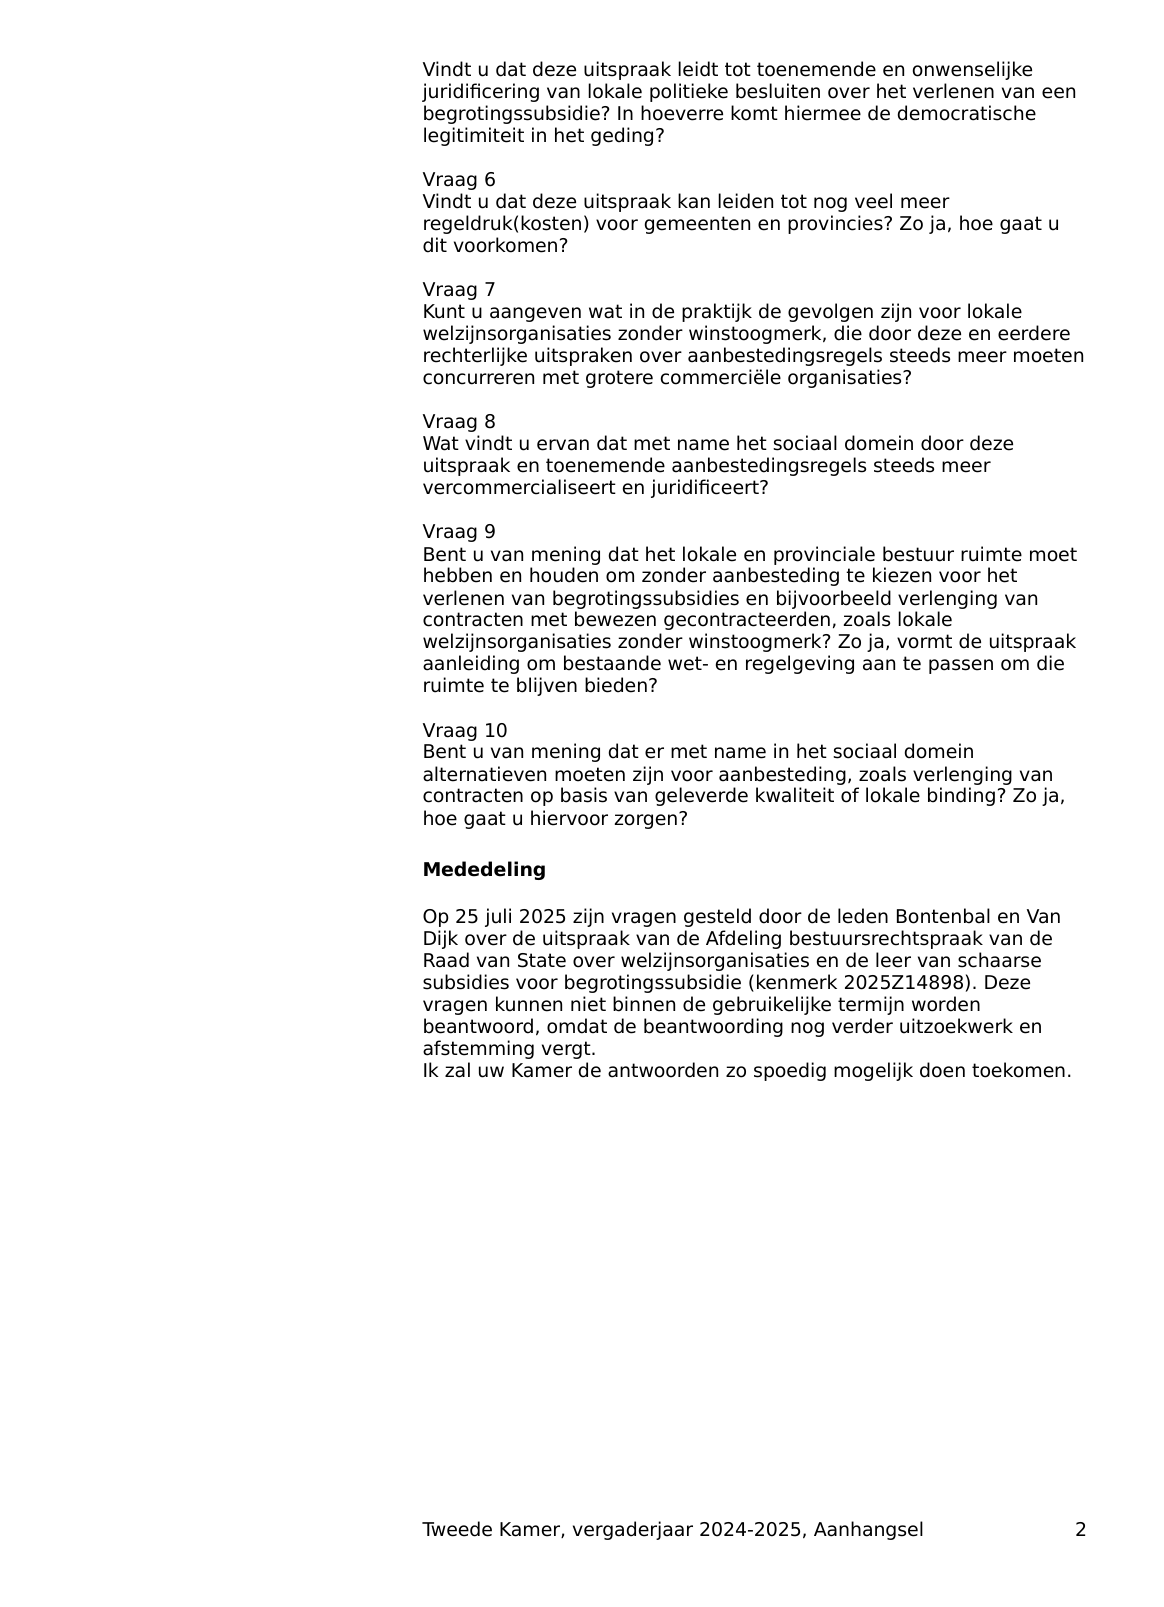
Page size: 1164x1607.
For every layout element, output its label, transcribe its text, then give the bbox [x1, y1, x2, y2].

text Vraag 7 [422, 279, 1087, 301]
text Vraag 9 [422, 521, 1087, 543]
text Vraag 10 [422, 719, 1087, 741]
text Vindt u dat deze uitspraak kan leiden tot nog veel meer regeldruk(kosten) voor gemeenten en provincies? Zo ja, hoe gaat u dit voorkomen? [422, 191, 1087, 257]
text Vraag 6 [422, 169, 1087, 191]
text Bent u van mening dat er met name in het sociaal domein alternatieven moeten zijn voor aanbesteding, zoals verlenging van contracten op basis van geleverde kwaliteit of lokale binding? Zo ja, hoe gaat u hiervoor zorgen? [422, 741, 1087, 829]
text Wat vindt u ervan dat met name het sociaal domein door deze uitspraak en toenemende aanbestedingsregels steeds meer vercommercialiseert en juridificeert? [422, 433, 1087, 499]
text Op 25 juli 2025 zijn vragen gesteld door de leden Bontenbal en Van Dijk over de uitspraak van de Afdeling bestuursrechtspraak van de Raad van State over welzijnsorganisaties en de leer van schaarse subsidies voor begrotingssubsidie (kenmerk 2025Z14898). Deze vragen kunnen niet binnen de gebruikelijke termijn worden beantwoord, omdat de beantwoording nog verder uitzoekwerk en afstemming vergt. [422, 906, 1087, 1060]
subtitle Mededeling [422, 859, 1087, 881]
text Kunt u aangeven wat in de praktijk de gevolgen zijn voor lokale welzijnsorganisaties zonder winstoogmerk, die door deze en eerdere rechterlijke uitspraken over aanbestedingsregels steeds meer moeten concurreren met grotere commerciële organisaties? [422, 301, 1087, 389]
text Bent u van mening dat het lokale en provinciale bestuur ruimte moet hebben en houden om zonder aanbesteding te kiezen voor het verlenen van begrotingssubsidies en bijvoorbeeld verlenging van contracten met bewezen gecontracteerden, zoals lokale welzijnsorganisaties zonder winstoogmerk? Zo ja, vormt de uitspraak aanleiding om bestaande wet- en regelgeving aan te passen om die ruimte te blijven bieden? [422, 543, 1087, 697]
text Vindt u dat deze uitspraak leidt tot toenemende en onwenselijke juridificering van lokale politieke besluiten over het verlenen van een begrotingssubsidie? In hoeverre komt hiermee de democratische legitimiteit in het geding? [422, 59, 1087, 147]
text Vraag 8 [422, 411, 1087, 433]
text Ik zal uw Kamer de antwoorden zo spoedig mogelijk doen toekomen. [422, 1060, 1087, 1082]
